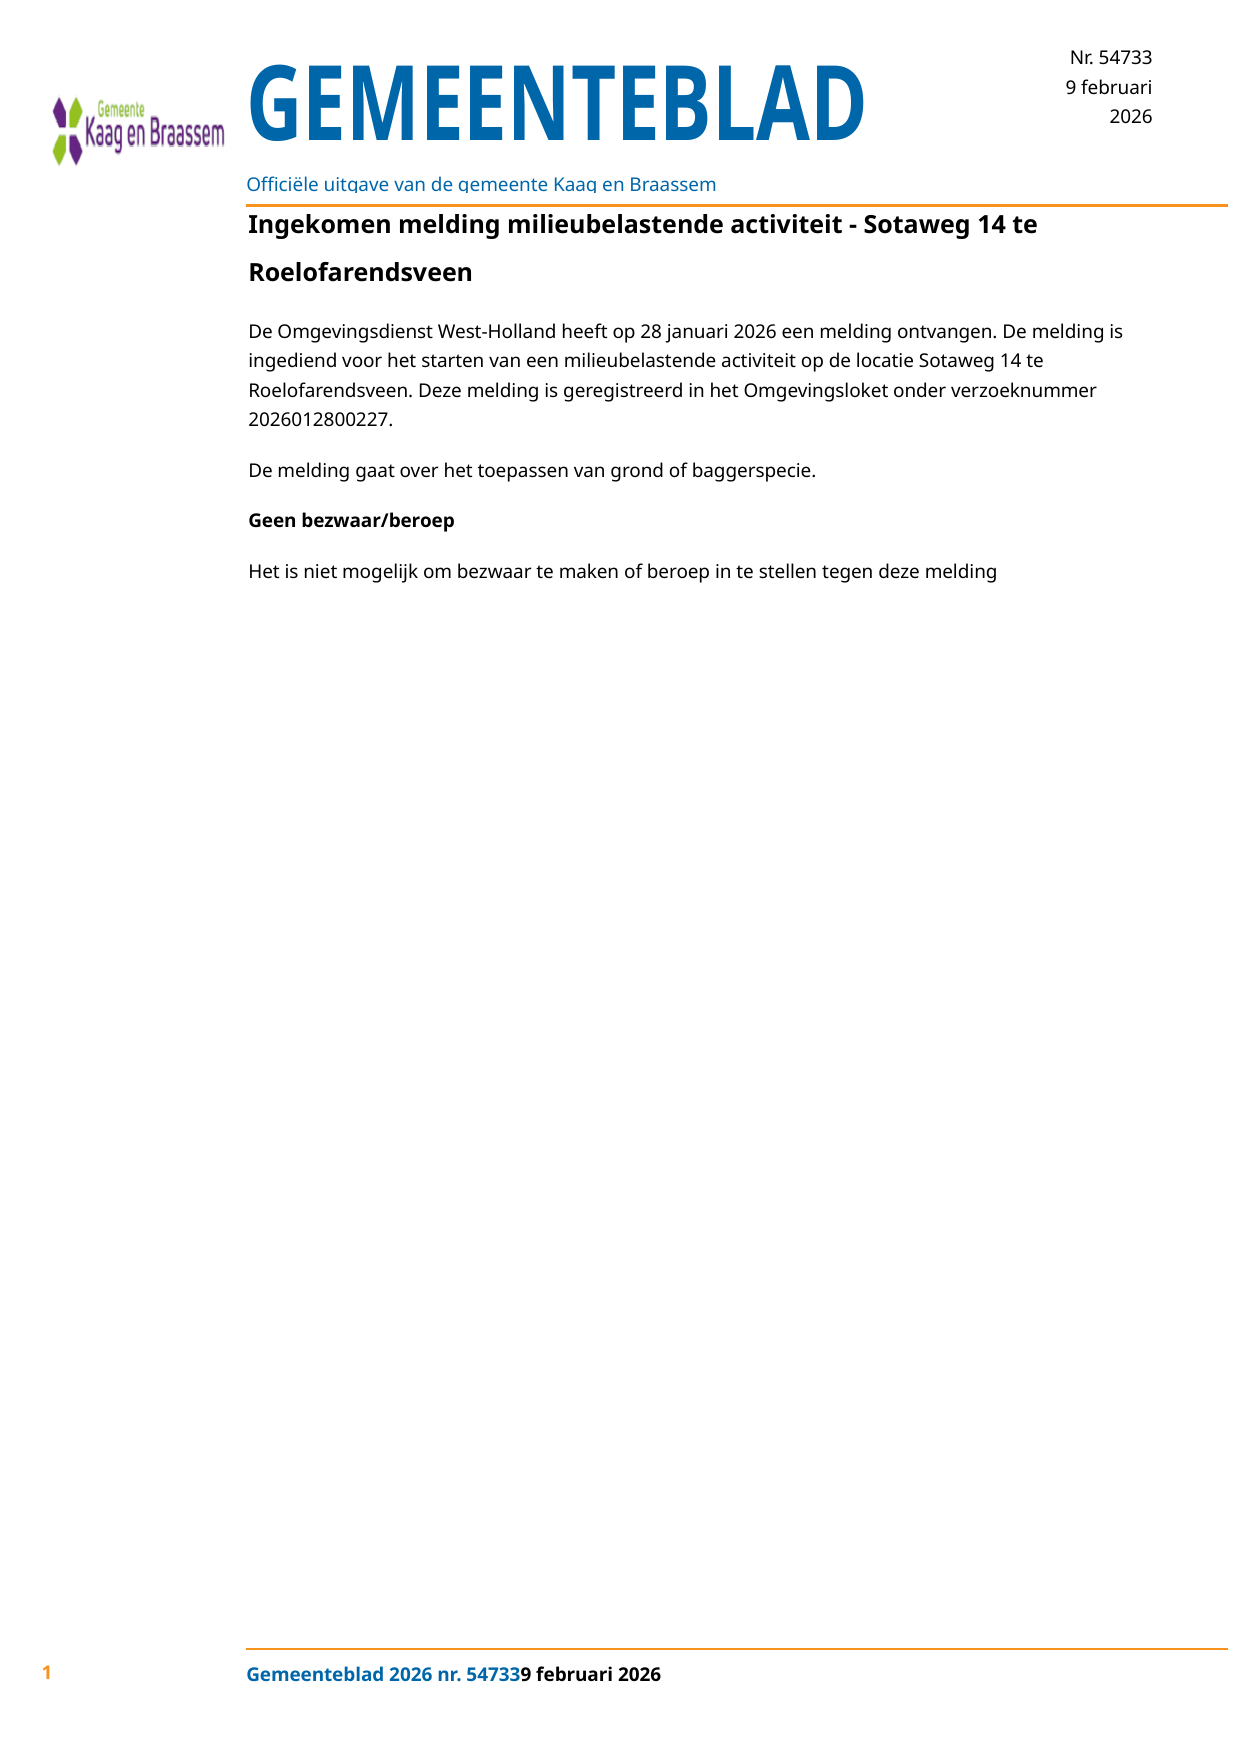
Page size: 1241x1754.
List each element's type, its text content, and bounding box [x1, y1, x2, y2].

text Ingekomen melding milieubelastende activiteit - Sotaweg 14 te Roelofarendsveen [248, 207, 1152, 288]
text Het is niet mogelijk om bezwaar te maken of beroep in te stellen tegen deze melding [248, 558, 1152, 584]
text De melding gaat over het toepassen van grond of baggerspecie. [248, 457, 1152, 483]
text Geen bezwaar/beroep [248, 507, 1152, 533]
text De Omgevingsdienst West-Holland heeft op 28 januari 2026 een melding ontvangen. De melding is ingediend voor het starten van een milieubelastende activiteit op de locatie Sotaweg 14 te Roelofarendsveen. Deze melding is geregistreerd in het Omgevingsloket onder verzoeknummer 2026012800227. [248, 318, 1152, 432]
picture [41, 47, 231, 172]
